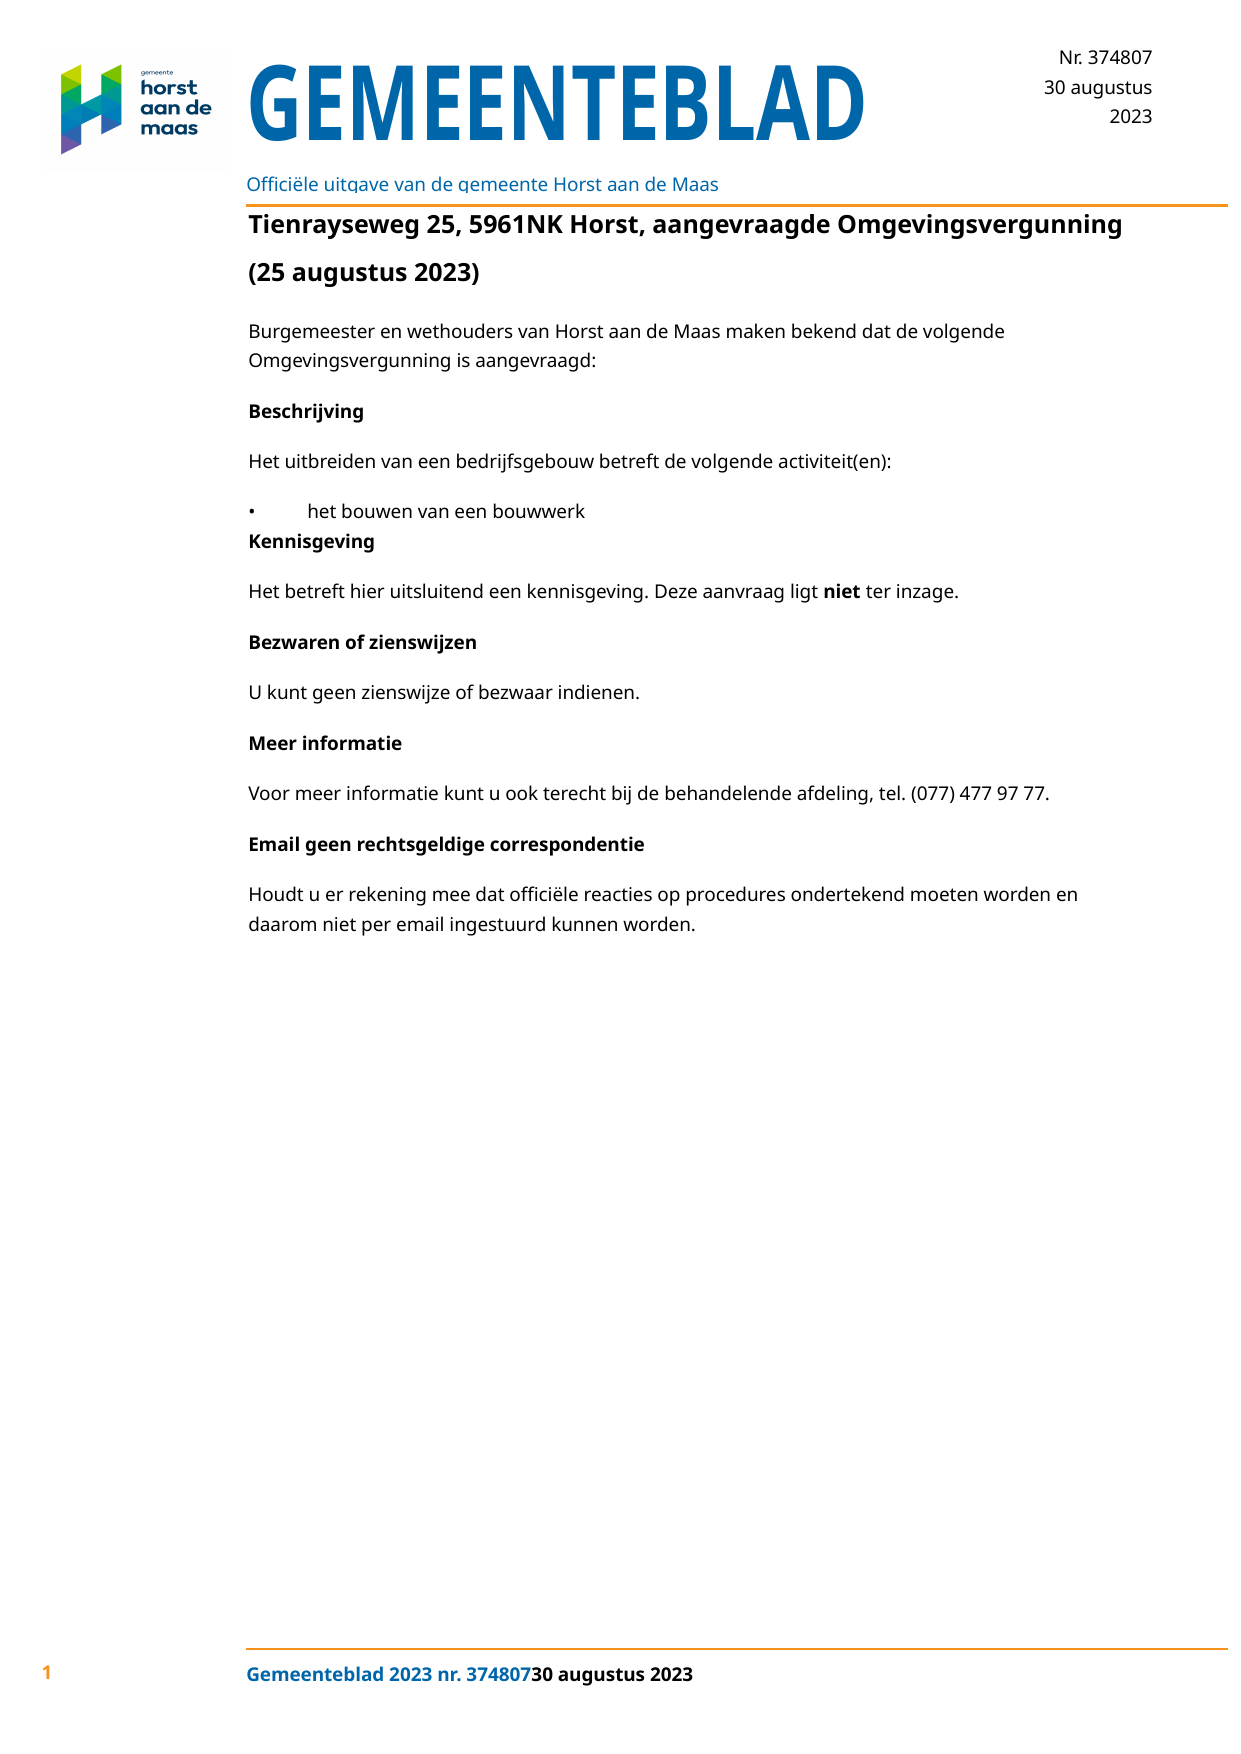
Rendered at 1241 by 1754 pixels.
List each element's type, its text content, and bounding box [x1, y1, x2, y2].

text Het betreft hier uitsluitend een kennisgeving. Deze aanvraag ligt niet ter inzage. [248, 579, 1152, 604]
text Beschrijving [248, 398, 1152, 424]
picture [41, 47, 231, 172]
text Kennisgeving [248, 528, 1152, 554]
text Burgemeester en wethouders van Horst aan de Maas maken bekend dat de volgende Omgevingsvergunning is aangevraagd: [248, 318, 1152, 373]
text U kunt geen zienswijze of bezwaar indienen. [248, 679, 1152, 705]
list het bouwen van een bouwwerk [248, 499, 1152, 524]
text Tienrayseweg 25, 5961NK Horst, aangevraagde Omgevingsvergunning (25 augustus 2023) [248, 207, 1152, 288]
text Email geen rechtsgeldige correspondentie [248, 831, 1152, 857]
text Houdt u er rekening mee dat officiële reacties op procedures ondertekend moeten worden en daarom niet per email ingestuurd kunnen worden. [248, 881, 1152, 937]
text Voor meer informatie kunt u ook terecht bij de behandelende afdeling, tel. (077) 477 97 77. [248, 780, 1152, 806]
text Het uitbreiden van een bedrijfsgebouw betreft de volgende activiteit(en): [248, 448, 1152, 474]
text Meer informatie [248, 730, 1152, 756]
text Bezwaren of zienswijzen [248, 629, 1152, 655]
